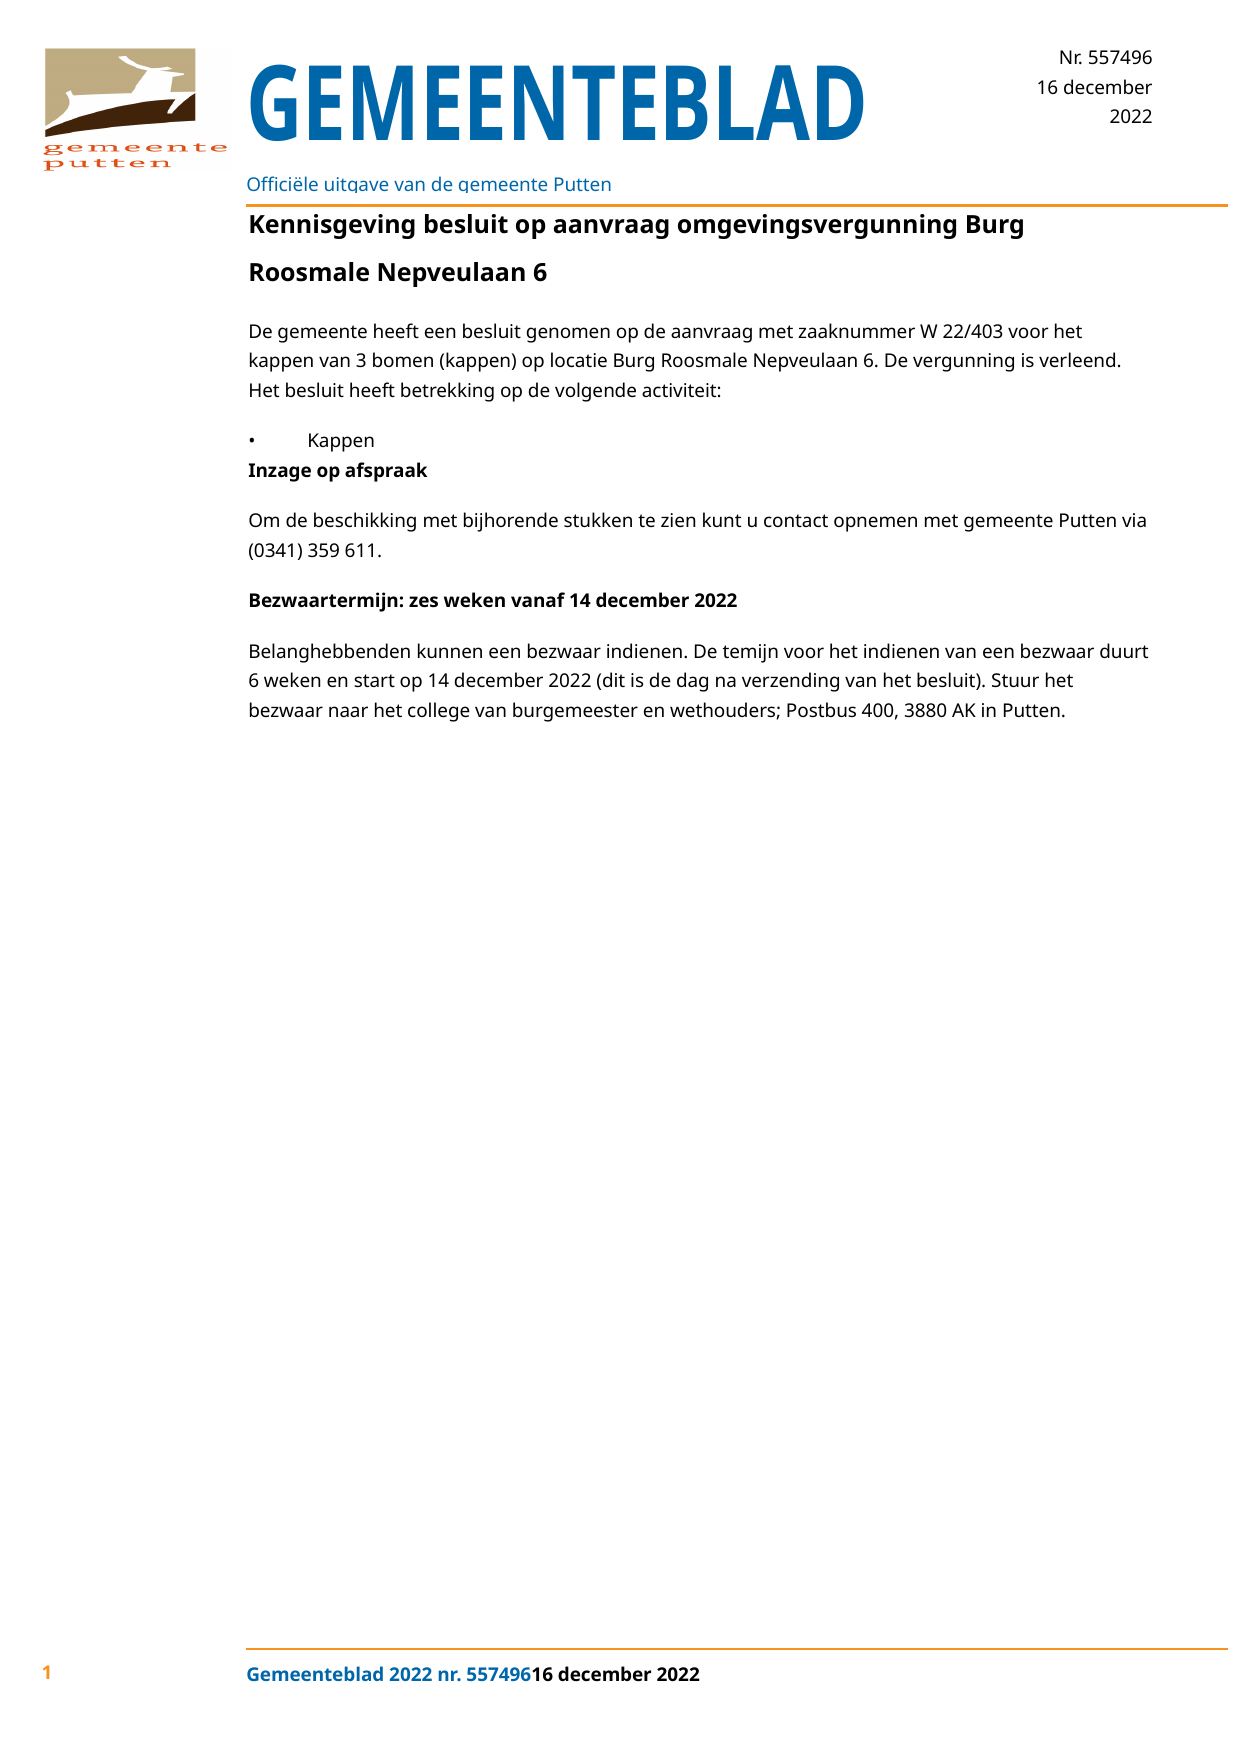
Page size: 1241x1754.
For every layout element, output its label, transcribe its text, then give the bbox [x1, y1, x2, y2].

list Kappen [248, 427, 1152, 453]
text Bezwaartermijn: zes weken vanaf 14 december 2022 [248, 587, 1152, 613]
text Belanghebbenden kunnen een bezwaar indienen. De temijn voor het indienen van een bezwaar duurt 6 weken en start op 14 december 2022 (dit is de dag na verzending van het besluit). Stuur het bezwaar naar het college van burgemeester en wethouders; Postbus 400, 3880 AK in Putten. [248, 638, 1152, 723]
picture [41, 47, 231, 172]
text Om de beschikking met bijhorende stukken te zien kunt u contact opnemen met gemeente Putten via (0341) 359 611. [248, 507, 1152, 563]
text Kennisgeving besluit op aanvraag omgevingsvergunning Burg Roosmale Nepveulaan 6 [248, 207, 1152, 288]
text Inzage op afspraak [248, 457, 1152, 483]
text De gemeente heeft een besluit genomen op de aanvraag met zaaknummer W 22/403 voor het kappen van 3 bomen (kappen) op locatie Burg Roosmale Nepveulaan 6. De vergunning is verleend. Het besluit heeft betrekking op de volgende activiteit: [248, 318, 1152, 403]
